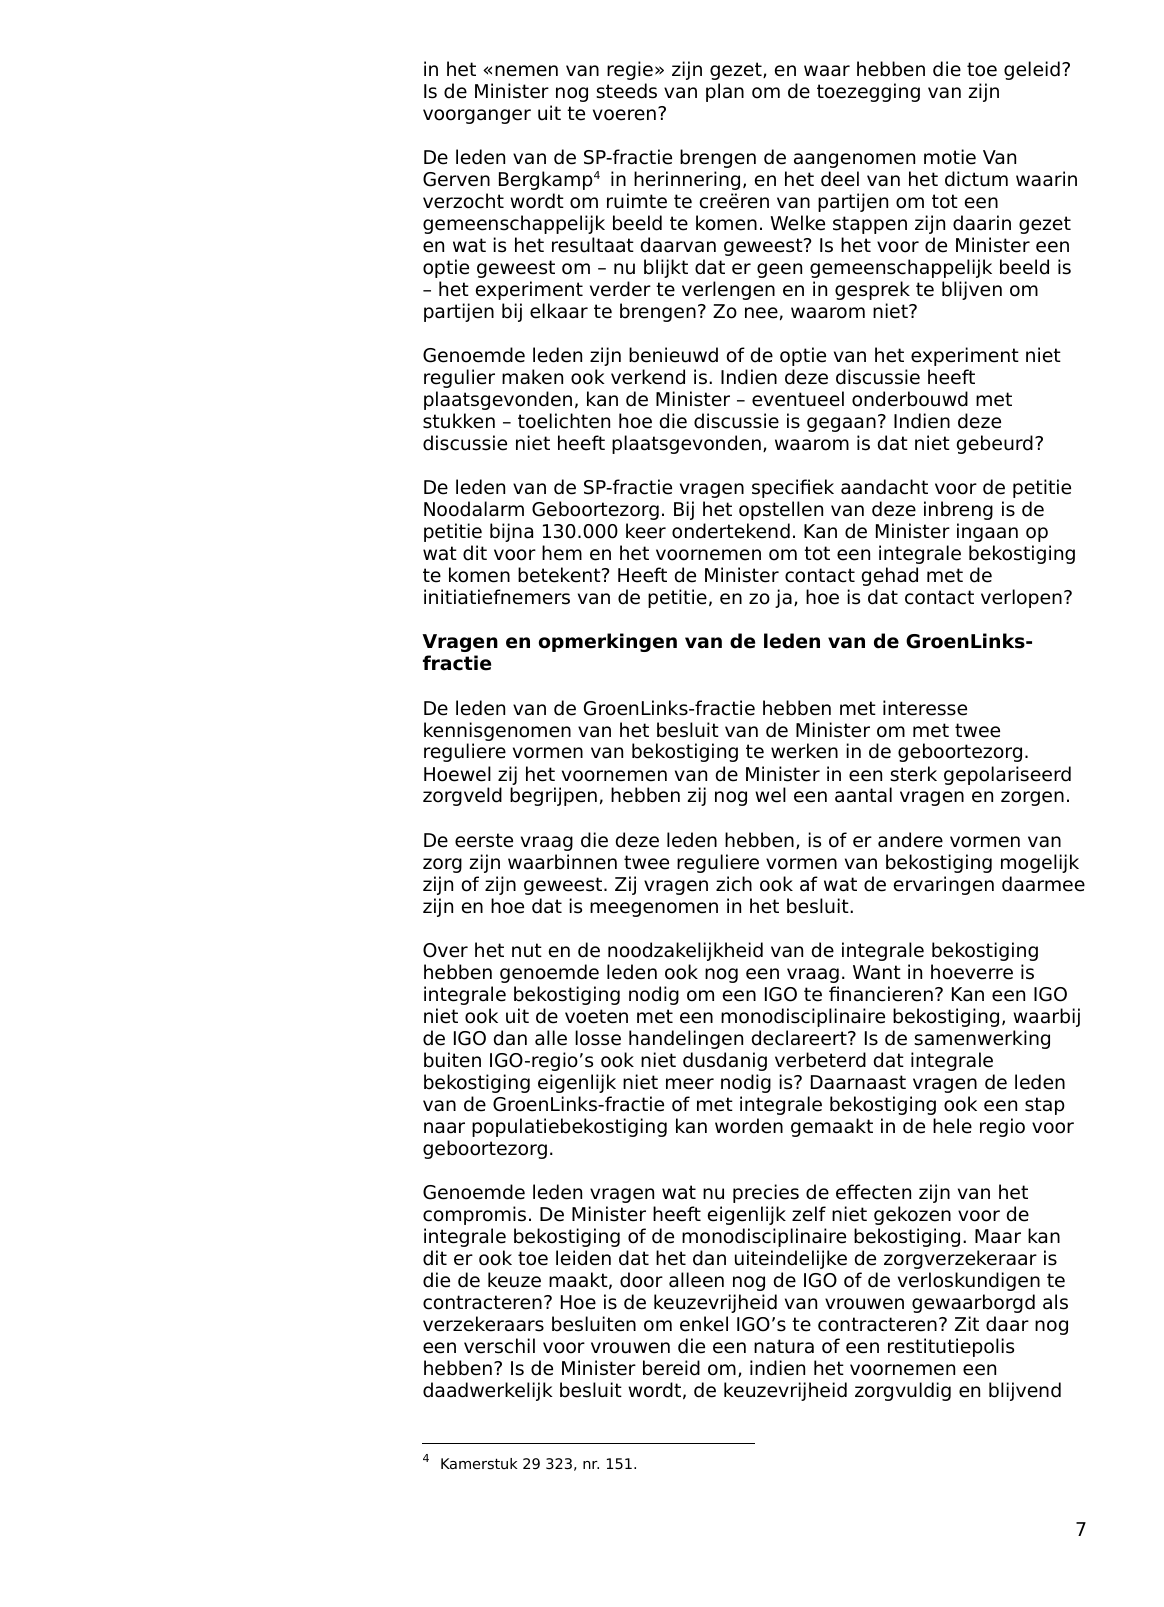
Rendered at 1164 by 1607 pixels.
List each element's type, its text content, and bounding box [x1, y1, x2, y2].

text Over het nut en de noodzakelijkheid van de integrale bekostiging hebben genoemde leden ook nog een vraag. Want in hoeverre is integrale bekostiging nodig om een IGO te financieren? Kan een IGO niet ook uit de voeten met een monodisciplinaire bekostiging, waarbij de IGO dan alle losse handelingen declareert? Is de samenwerking buiten IGO-regio’s ook niet dusdanig verbeterd dat integrale bekostiging eigenlijk niet meer nodig is? Daarnaast vragen de leden van de GroenLinks-fractie of met integrale bekostiging ook een stap naar populatiebekostiging kan worden gemaakt in de hele regio voor geboortezorg. [422, 940, 1087, 1159]
text Kamerstuk 29 323, nr. 151. [422, 1452, 1087, 1474]
text De leden van de SP-fractie brengen de aangenomen motie Van Gerven Bergkamp in herinnering, en het deel van het dictum waarin verzocht wordt om ruimte te creëren van partijen om tot een gemeenschappelijk beeld te komen. Welke stappen zijn daarin gezet en wat is het resultaat daarvan geweest? Is het voor de Minister een optie geweest om – nu blijkt dat er geen gemeenschappelijk beeld is – het experiment verder te verlengen en in gesprek te blijven om partijen bij elkaar te brengen? Zo nee, waarom niet? [422, 147, 1087, 323]
text De leden van de GroenLinks-fractie hebben met interesse kennisgenomen van het besluit van de Minister om met twee reguliere vormen van bekostiging te werken in de geboortezorg. Hoewel zij het voornemen van de Minister in een sterk gepolariseerd zorgveld begrijpen, hebben zij nog wel een aantal vragen en zorgen. [422, 697, 1087, 807]
text Genoemde leden zijn benieuwd of de optie van het experiment niet regulier maken ook verkend is. Indien deze discussie heeft plaatsgevonden, kan de Minister – eventueel onderbouwd met stukken – toelichten hoe die discussie is gegaan? Indien deze discussie niet heeft plaatsgevonden, waarom is dat niet gebeurd? [422, 345, 1087, 455]
text in het «nemen van regie» zijn gezet, en waar hebben die toe geleid? Is de Minister nog steeds van plan om de toezegging van zijn voorganger uit te voeren? [422, 59, 1087, 125]
subtitle Vragen en opmerkingen van de leden van de GroenLinks-fractie [422, 631, 1087, 675]
text De eerste vraag die deze leden hebben, is of er andere vormen van zorg zijn waarbinnen twee reguliere vormen van bekostiging mogelijk zijn of zijn geweest. Zij vragen zich ook af wat de ervaringen daarmee zijn en hoe dat is meegenomen in het besluit. [422, 829, 1087, 917]
text Genoemde leden vragen wat nu precies de effecten zijn van het compromis. De Minister heeft eigenlijk zelf niet gekozen voor de integrale bekostiging of de monodisciplinaire bekostiging. Maar kan dit er ook toe leiden dat het dan uiteindelijke de zorgverzekeraar is die de keuze maakt, door alleen nog de IGO of de verloskundigen te contracteren? Hoe is de keuzevrijheid van vrouwen gewaarborgd als verzekeraars besluiten om enkel IGO’s te contracteren? Zit daar nog een verschil voor vrouwen die een natura of een restitutiepolis hebben? Is de Minister bereid om, indien het voornemen een daadwerkelijk besluit wordt, de keuzevrijheid zorgvuldig en blijvend [422, 1182, 1087, 1401]
text De leden van de SP-fractie vragen specifiek aandacht voor de petitie Noodalarm Geboortezorg. Bij het opstellen van deze inbreng is de petitie bijna 130.000 keer ondertekend. Kan de Minister ingaan op wat dit voor hem en het voornemen om tot een integrale bekostiging te komen betekent? Heeft de Minister contact gehad met de initiatiefnemers van de petitie, en zo ja, hoe is dat contact verlopen? [422, 477, 1087, 609]
